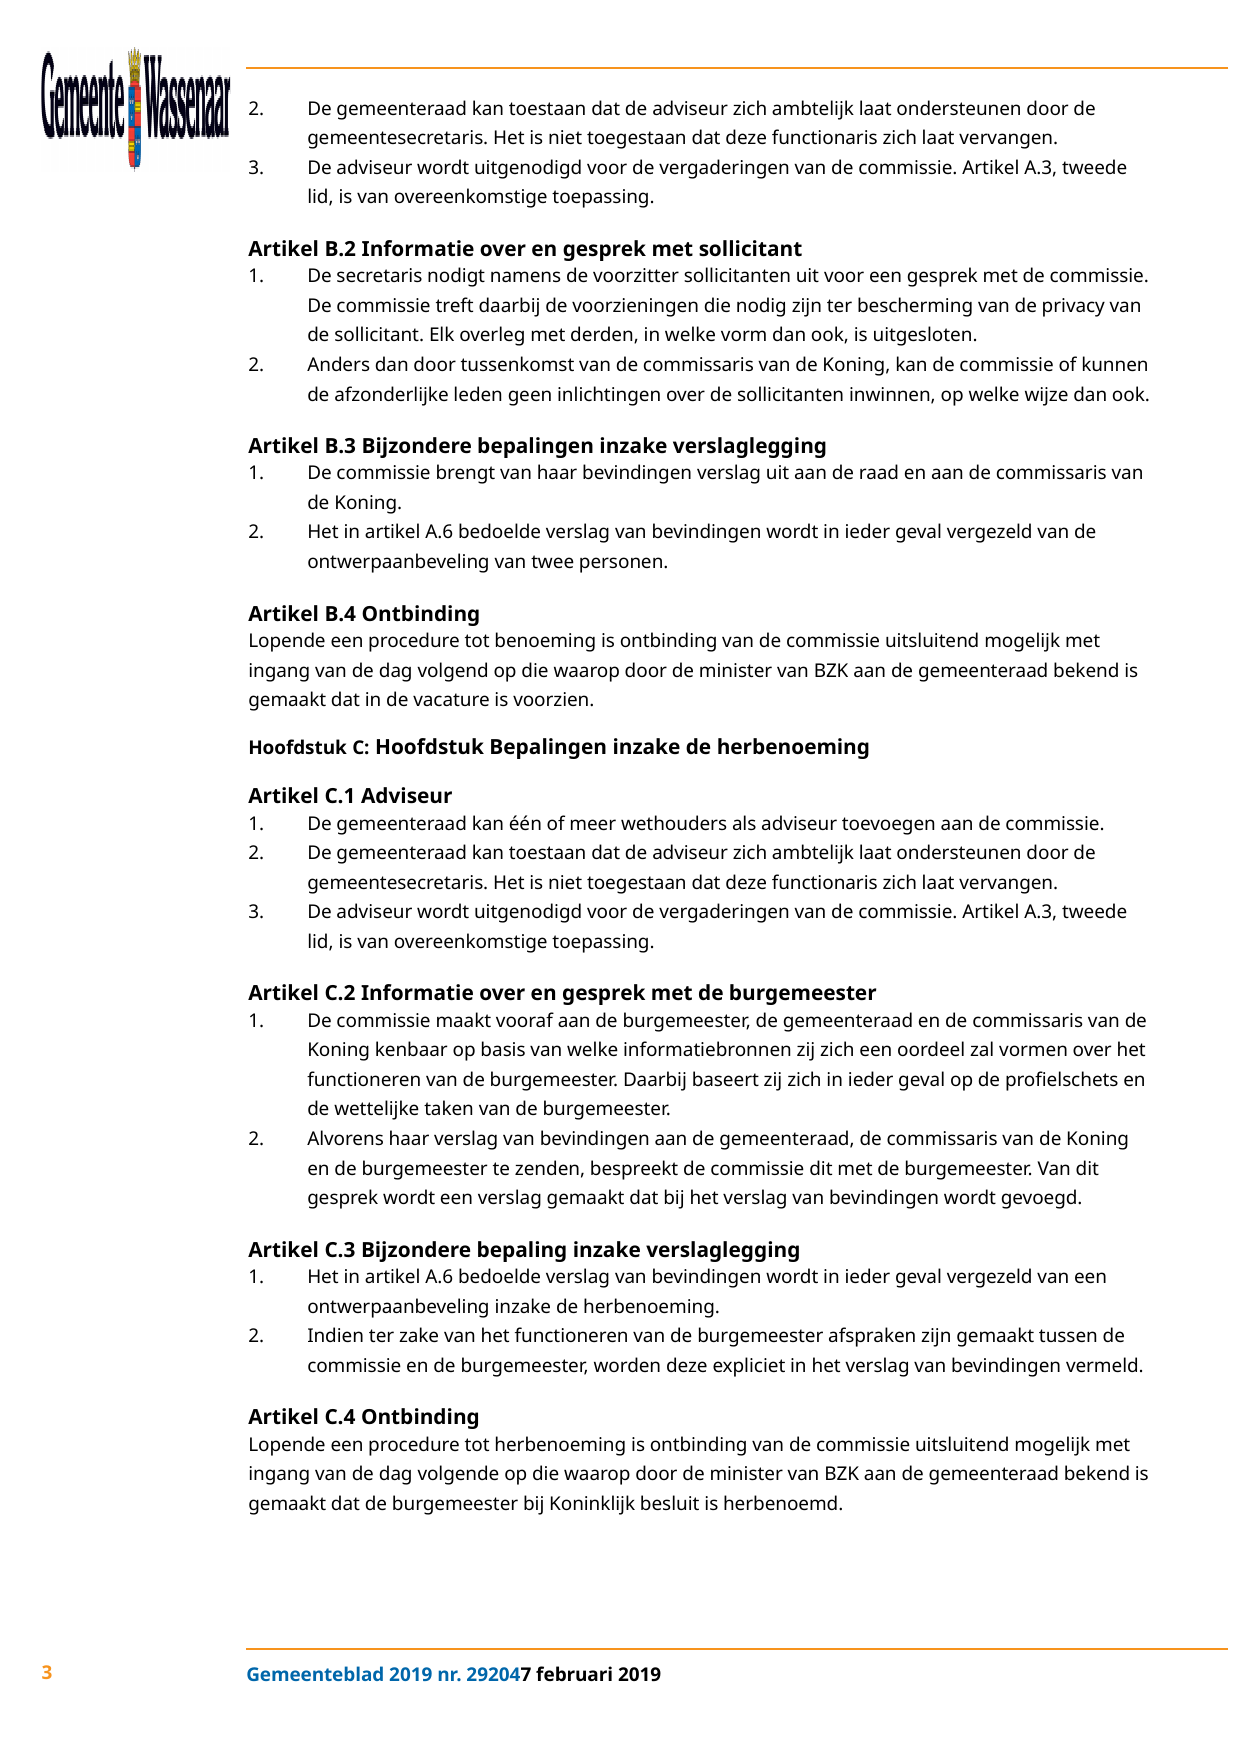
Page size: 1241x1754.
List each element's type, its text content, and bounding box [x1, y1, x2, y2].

text Artikel B.3 Bijzondere bepalingen inzake verslaglegging [248, 431, 1152, 459]
text Artikel B.2 Informatie over en gesprek met sollicitant [248, 234, 1152, 262]
text Hoofdstuk C: Hoofdstuk Bepalingen inzake de herbenoeming [248, 732, 1152, 760]
list Anders dan door tussenkomst van de commissaris van de Koning, kan de commissie of kunnen de afzonderlijke leden geen inlichtingen over de sollicitanten inwinnen, op welke wijze dan ook. [248, 351, 1152, 406]
list De adviseur wordt uitgenodigd voor de vergaderingen van de commissie. Artikel A.3, tweede lid, is van overeenkomstige toepassing. [248, 898, 1152, 954]
text Artikel B.4 Ontbinding [248, 599, 1152, 627]
text Artikel C.2 Informatie over en gesprek met de burgemeester [248, 978, 1152, 1007]
text Artikel C.4 Ontbinding [248, 1402, 1152, 1431]
list De gemeenteraad kan één of meer wethouders als adviseur toevoegen aan de commissie. [248, 810, 1152, 835]
text Lopende een procedure tot herbenoeming is ontbinding van de commissie uitsluitend mogelijk met ingang van de dag volgende op die waarop door de minister van BZK aan de gemeenteraad bekend is gemaakt dat de burgemeester bij Koninklijk besluit is herbenoemd. [248, 1431, 1152, 1516]
text Artikel C.3 Bijzondere bepaling inzake verslaglegging [248, 1235, 1152, 1263]
picture [41, 47, 231, 172]
list De gemeenteraad kan toestaan dat de adviseur zich ambtelijk laat ondersteunen door de gemeentesecretaris. Het is niet toegestaan dat deze functionaris zich laat vervangen. [248, 839, 1152, 894]
list De adviseur wordt uitgenodigd voor de vergaderingen van de commissie. Artikel A.3, tweede lid, is van overeenkomstige toepassing. [248, 154, 1152, 209]
list De secretaris nodigt namens de voorzitter sollicitanten uit voor een gesprek met de commissie. De commissie treft daarbij de voorzieningen die nodig zijn ter bescherming van de privacy van de sollicitant. Elk overleg met derden, in welke vorm dan ook, is uitgesloten. [248, 262, 1152, 347]
list De commissie maakt vooraf aan de burgemeester, de gemeenteraad en de commissaris van de Koning kenbaar op basis van welke informatiebronnen zij zich een oordeel zal vormen over het functioneren van de burgemeester. Daarbij baseert zij zich in ieder geval op de profielschets en de wettelijke taken van de burgemeester. [248, 1007, 1152, 1121]
text Artikel C.1 Adviseur [248, 781, 1152, 810]
list De commissie brengt van haar bevindingen verslag uit aan de raad en aan de commissaris van de Koning. [248, 459, 1152, 515]
text Lopende een procedure tot benoeming is ontbinding van de commissie uitsluitend mogelijk met ingang van de dag volgend op die waarop door de minister van BZK aan de gemeenteraad bekend is gemaakt dat in de vacature is voorzien. [248, 627, 1152, 712]
list Het in artikel A.6 bedoelde verslag van bevindingen wordt in ieder geval vergezeld van de ontwerpaanbeveling van twee personen. [248, 519, 1152, 574]
list Alvorens haar verslag van bevindingen aan de gemeenteraad, de commissaris van de Koning en de burgemeester te zenden, bespreekt de commissie dit met de burgemeester. Van dit gesprek wordt een verslag gemaakt dat bij het verslag van bevindingen wordt gevoegd. [248, 1125, 1152, 1210]
list Indien ter zake van het functioneren van de burgemeester afspraken zijn gemaakt tussen de commissie en de burgemeester, worden deze expliciet in het verslag van bevindingen vermeld. [248, 1322, 1152, 1378]
list Het in artikel A.6 bedoelde verslag van bevindingen wordt in ieder geval vergezeld van een ontwerpaanbeveling inzake de herbenoeming. [248, 1263, 1152, 1318]
list De gemeenteraad kan toestaan dat de adviseur zich ambtelijk laat ondersteunen door de gemeentesecretaris. Het is niet toegestaan dat deze functionaris zich laat vervangen. [248, 95, 1152, 150]
